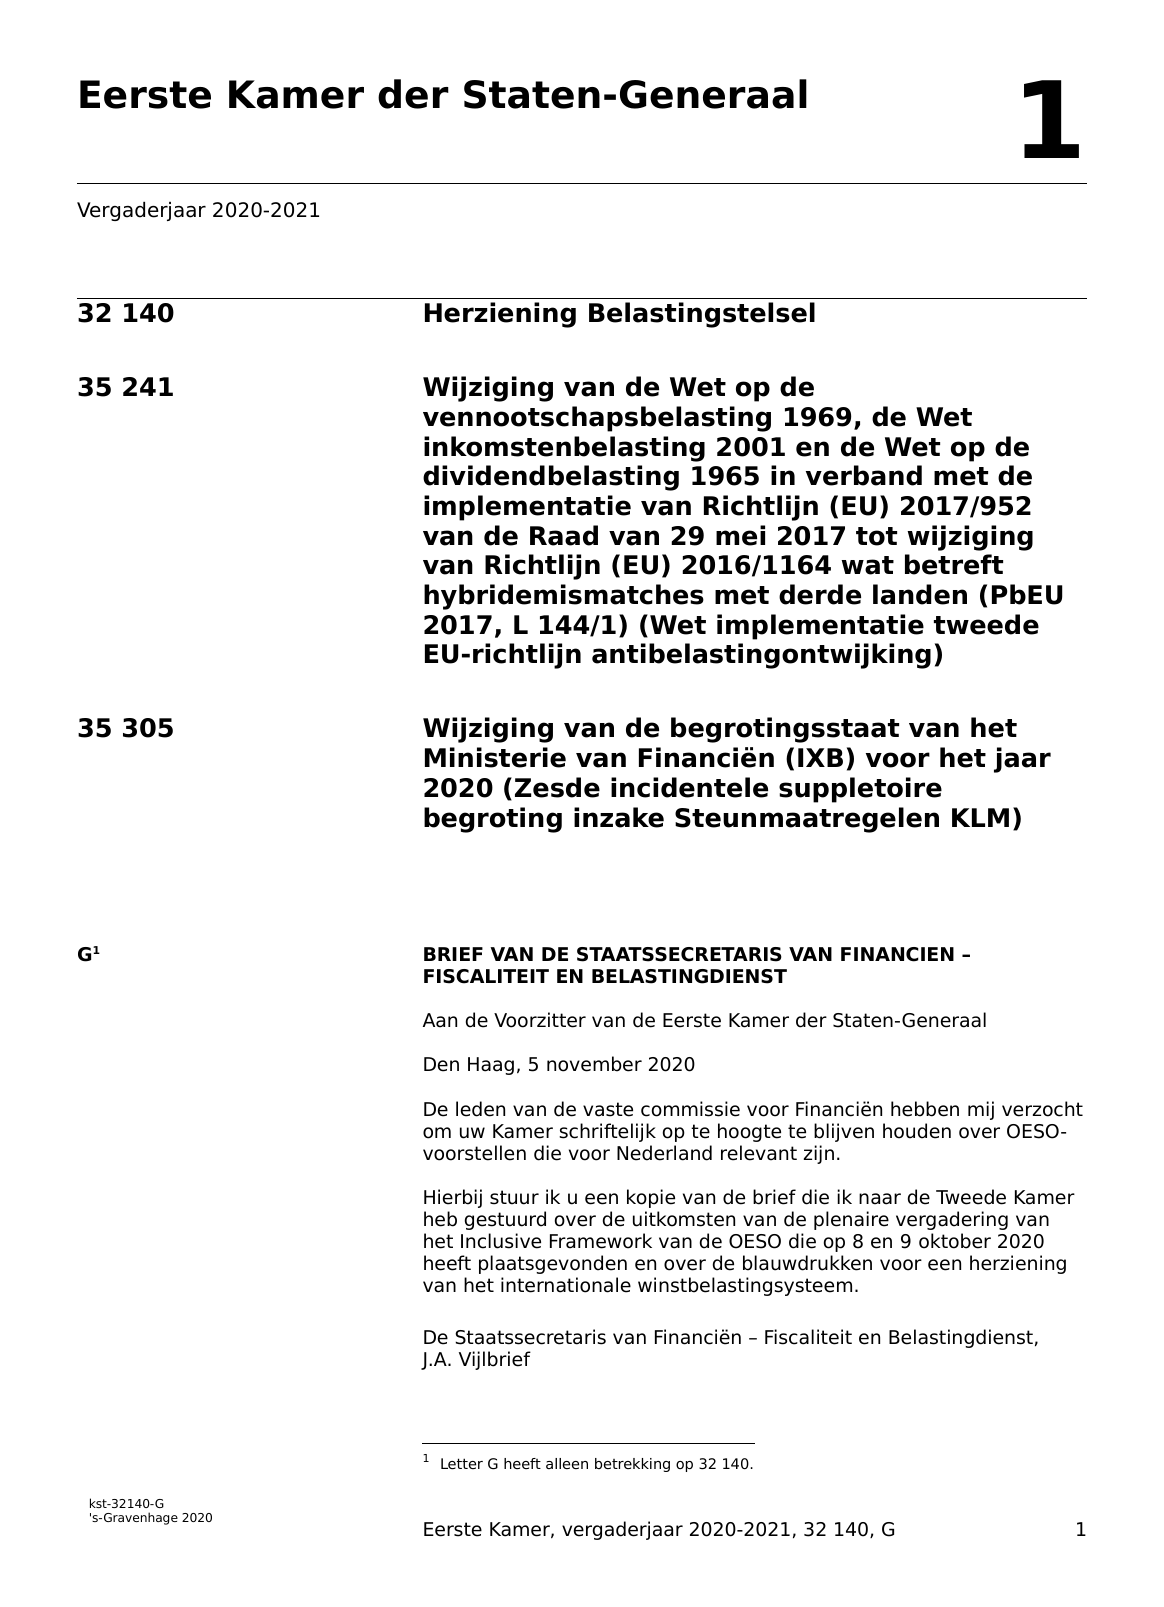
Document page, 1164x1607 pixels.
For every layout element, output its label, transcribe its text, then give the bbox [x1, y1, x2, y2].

table_cell Vergaderjaar 2020-2021 [77, 184, 1087, 298]
text Aan de Voorzitter van de Eerste Kamer der Staten-Generaal [422, 1010, 1087, 1032]
table_header Eerste Kamer der Staten-Generaal [77, 59, 886, 183]
text 's-Gravenhage 2020 [88, 1511, 323, 1525]
text Letter G heeft alleen betrekking op 32 140. [422, 1452, 1087, 1474]
table_header 1 [886, 59, 1087, 183]
text Den Haag, 5 november 2020 [422, 1054, 1087, 1076]
subtitle G BRIEF VAN DE STAATSSECRETARIS VAN FINANCIEN – FISCALITEIT EN BELASTINGDIENST [77, 944, 1087, 988]
text De Staatssecretaris van Financiën – Fiscaliteit en Belastingdienst, J.A. Vijlbrief [422, 1327, 1087, 1371]
subtitle 35 241 Wijziging van de Wet op de vennootschapsbelasting 1969, de Wet inkomstenbelasting 2001 en de Wet op de dividendbelasting 1965 in verband met de implementatie van Richtlijn (EU) 2017/952 van de Raad van 29 mei 2017 tot wijziging van Richtlijn (EU) 2016/1164 wat betreft hybridemismatches met derde landen (PbEU 2017, L 144/1) (Wet implementatie tweede EU-richtlijn antibelastingontwijking) [77, 373, 1087, 670]
subtitle 35 305 Wijziging van de begrotingsstaat van het Ministerie van Financiën (IXB) voor het jaar 2020 (Zesde incidentele suppletoire begroting inzake Steunmaatregelen KLM) [77, 714, 1087, 833]
text De leden van de vaste commissie voor Financiën hebben mij verzocht om uw Kamer schriftelijk op te hoogte te blijven houden over OESO-voorstellen die voor Nederland relevant zijn. [422, 1098, 1087, 1164]
text Hierbij stuur ik u een kopie van de brief die ik naar de Tweede Kamer heb gestuurd over de uitkomsten van de plenaire vergadering van het Inclusive Framework van de OESO die op 8 en 9 oktober 2020 heeft plaatsgevonden en over de blauwdrukken voor een herziening van het internationale winstbelastingsysteem. [422, 1187, 1087, 1297]
text kst-32140-G [88, 1497, 323, 1511]
subtitle 32 140 Herziening Belastingstelsel [77, 299, 1087, 329]
